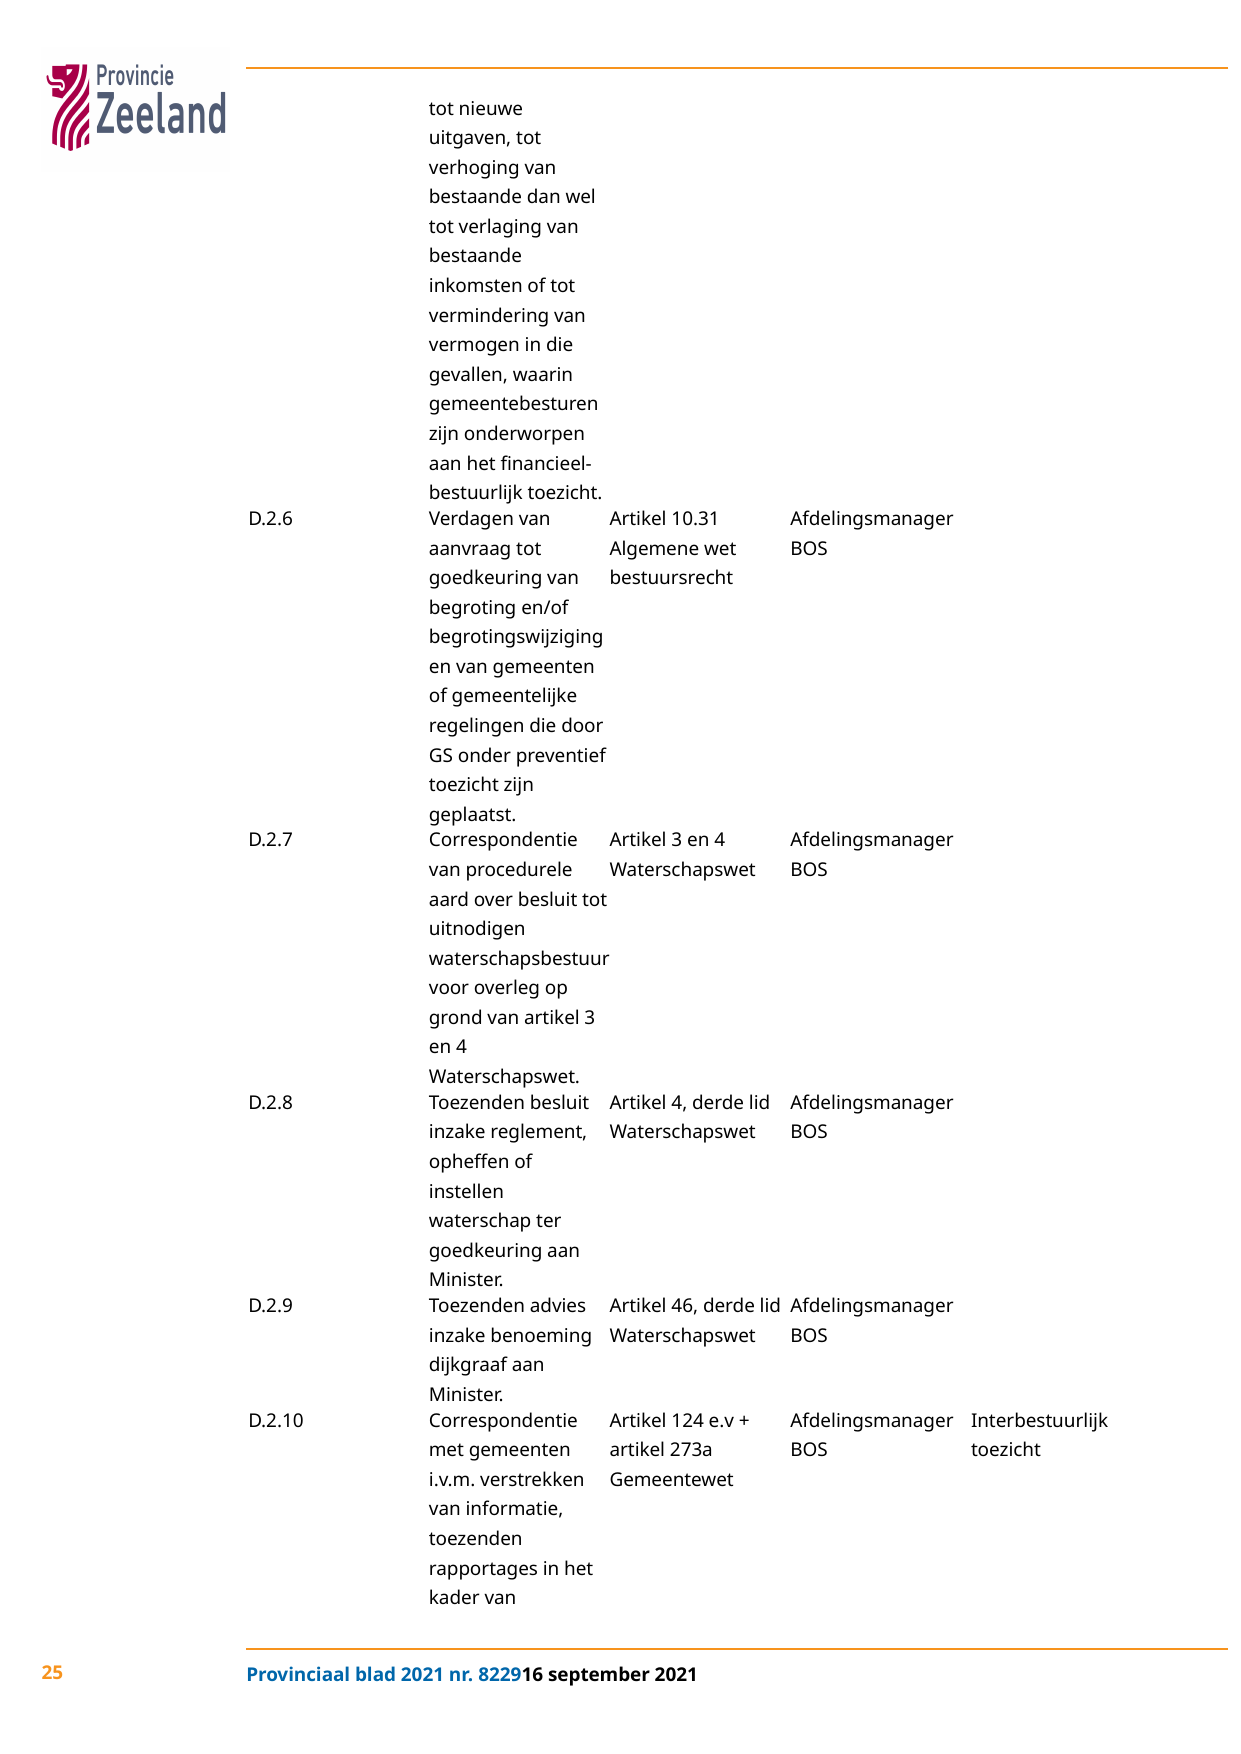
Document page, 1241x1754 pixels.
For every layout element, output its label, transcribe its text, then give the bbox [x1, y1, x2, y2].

table_cell Afdelingsmanager BOS [790, 1292, 971, 1407]
table_cell Correspondentie met gemeenten i.v.m. verstrekken van informatie, toezenden rapportages in het kader van [429, 1407, 609, 1610]
table_cell [971, 95, 1152, 505]
table_cell Artikel 46, derde lid Waterschapswet [609, 1292, 790, 1407]
table_cell Artikel 3 en 4 Waterschapswet [609, 827, 790, 1089]
table_cell Artikel 10.31 Algemene wet bestuursrecht [609, 505, 790, 827]
table_cell Correspondentie van procedurele aard over besluit tot uitnodigen waterschapsbestuur voor overleg op grond van artikel 3 en 4 Waterschapswet. [429, 827, 609, 1089]
table_cell D.2.6 [248, 505, 429, 827]
picture [41, 47, 231, 172]
table_cell Afdelingsmanager BOS [790, 1089, 971, 1292]
table_cell Toezenden besluit inzake reglement, opheffen of instellen waterschap ter goedkeuring aan Minister. [429, 1089, 609, 1292]
table_cell Artikel 4, derde lid Waterschapswet [609, 1089, 790, 1292]
table_cell [971, 1292, 1152, 1407]
table_cell Toezenden advies inzake benoeming dijkgraaf aan Minister. [429, 1292, 609, 1407]
table_cell D.2.7 [248, 827, 429, 1089]
table_cell Artikel 124 e.v + artikel 273a Gemeentewet [609, 1407, 790, 1610]
table_cell D.2.9 [248, 1292, 429, 1407]
table_cell [971, 505, 1152, 827]
table_cell Verdagen van aanvraag tot goedkeuring van begroting en/of begrotingswijzigingen van gemeenten of gemeentelijke regelingen die door GS onder preventief toezicht zijn geplaatst. [429, 505, 609, 827]
table_cell Afdelingsmanager BOS [790, 505, 971, 827]
table_cell D.2.8 [248, 1089, 429, 1292]
table_cell Afdelingsmanager BOS [790, 1407, 971, 1610]
table_cell [971, 827, 1152, 1089]
table_cell Interbestuurlijk toezicht [971, 1407, 1152, 1610]
table_cell [790, 95, 971, 505]
table_cell Afdelingsmanager BOS [790, 827, 971, 1089]
table_cell [609, 95, 790, 505]
table_cell D.2.10 [248, 1407, 429, 1610]
table_cell [971, 1089, 1152, 1292]
table_cell tot nieuwe uitgaven, tot verhoging van bestaande dan wel tot verlaging van bestaande inkomsten of tot vermindering van vermogen in die gevallen, waarin gemeentebesturen zijn onderworpen aan het financieel-bestuurlijk toezicht. [429, 95, 609, 505]
table_cell [248, 95, 429, 505]
